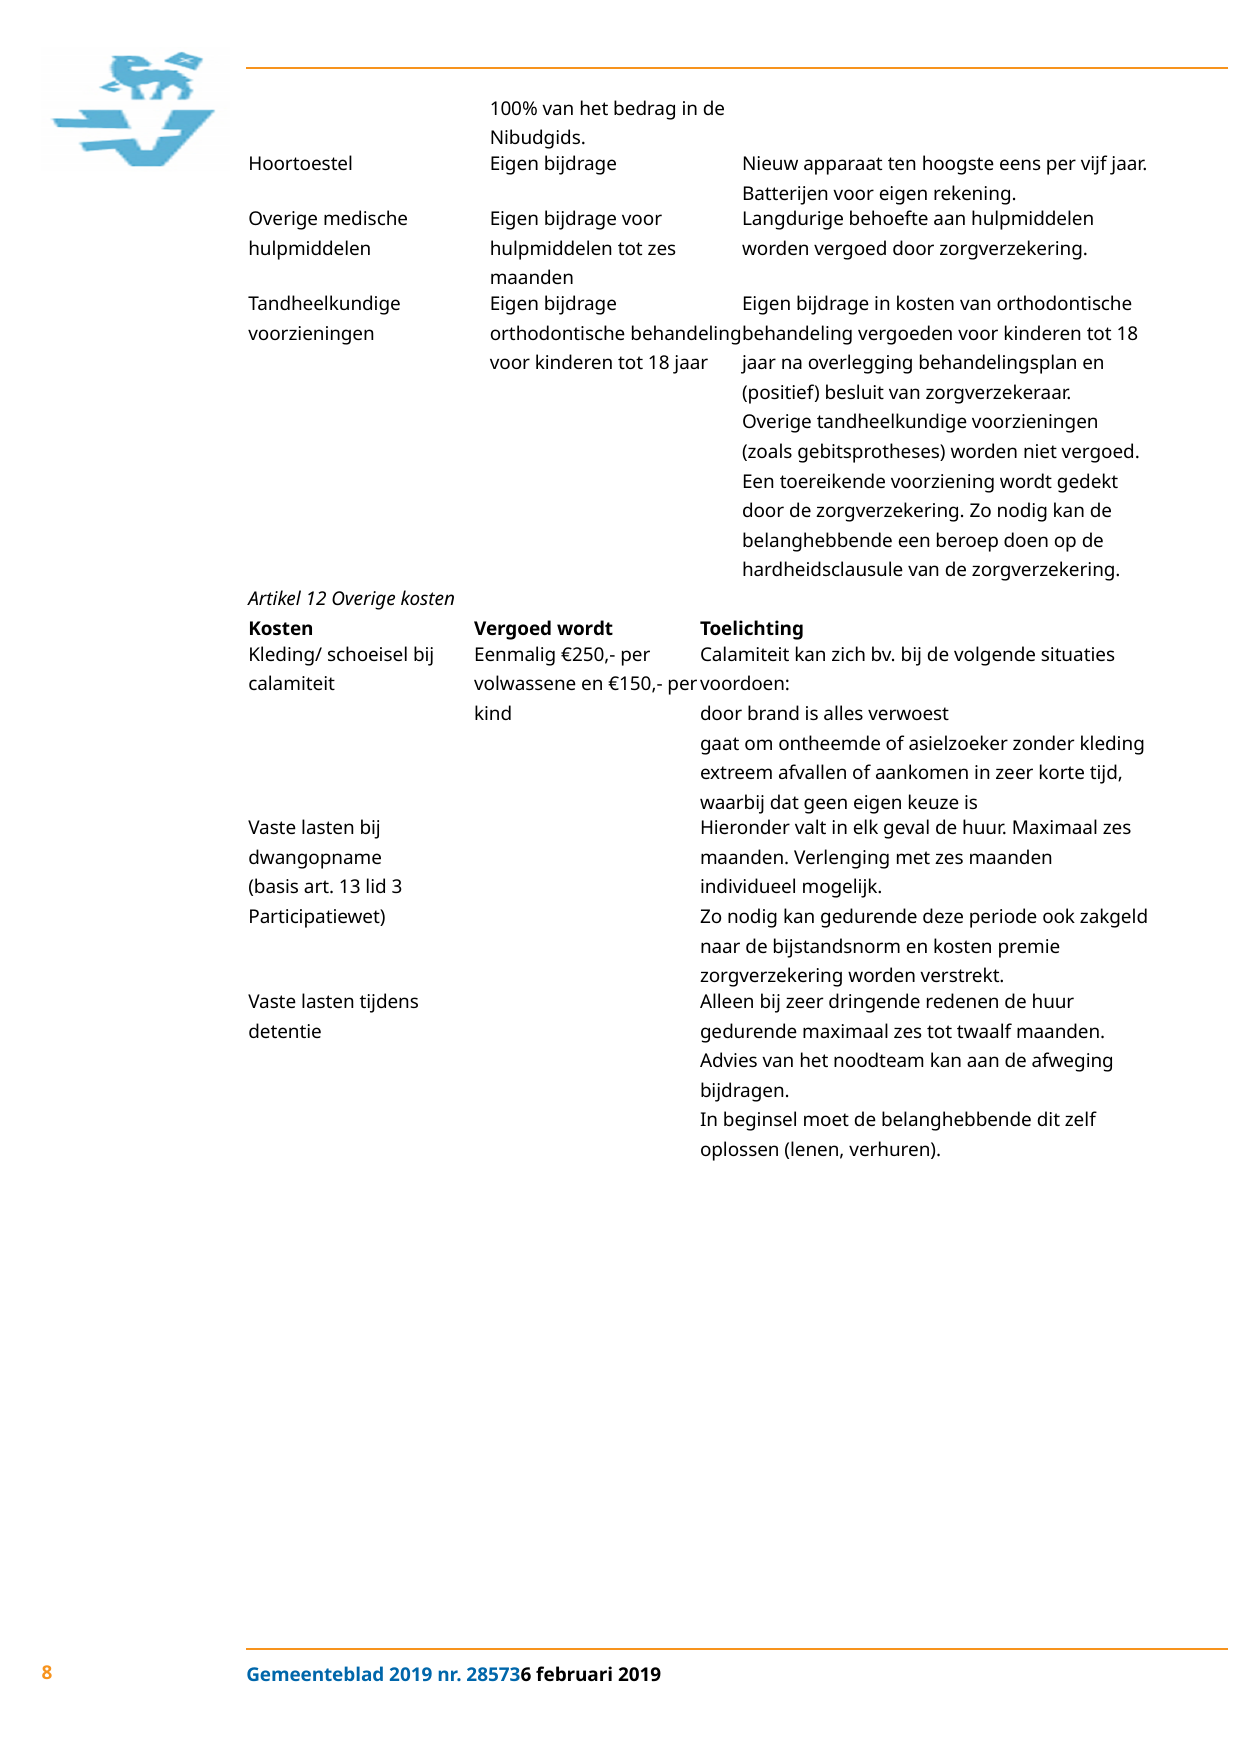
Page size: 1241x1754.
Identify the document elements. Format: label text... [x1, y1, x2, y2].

table_cell Eigen bijdrage orthodontische behandeling voor kinderen tot 18 jaar [490, 290, 742, 582]
table_cell Nieuw apparaat ten hoogste eens per vijf jaar. Batterijen voor eigen rekening. [742, 150, 1152, 205]
table_cell Eigen bijdrage in kosten van orthodontische behandeling vergoeden voor kinderen tot 18 jaar na overlegging behandelingsplan en (positief) besluit van zorgverzekeraar. Overige tandheelkundige voorzieningen (zoals gebitsprotheses) worden niet vergoed. Een toereikende voorziening wordt gedekt door de zorgverzekering. Zo nodig kan de belanghebbende een beroep doen op de hardheidsclausule van de zorgverzekering. [742, 290, 1152, 582]
table_cell Hieronder valt in elk geval de huur. Maximaal zes maanden. Verlenging met zes maanden individueel mogelijk. Zo nodig kan gedurende deze periode ook zakgeld naar de bijstandsnorm en kosten premie zorgverzekering worden verstrekt. [700, 815, 1152, 988]
table_cell Eenmalig €250,- per volwassene en €150,- per kind [474, 641, 700, 814]
table_cell Kleding/ schoeisel bij calamiteit [248, 641, 474, 814]
table_cell Overige medische hulpmiddelen [248, 205, 489, 290]
picture [41, 47, 231, 172]
table_cell Tandheelkundige voorzieningen [248, 290, 489, 582]
table_cell Vaste lasten bij dwangopname (basis art. 13 lid 3 Participatiewet) [248, 815, 474, 988]
table_header Vergoed wordt [474, 615, 700, 641]
table_cell [474, 988, 700, 1162]
table_cell 100% van het bedrag in de Nibudgids. [490, 95, 742, 150]
table_cell Langdurige behoefte aan hulpmiddelen worden vergoed door zorgverzekering. [742, 205, 1152, 290]
table_cell Calamiteit kan zich bv. bij de volgende situaties voordoen: door brand is alles verwoest gaat om ontheemde of asielzoeker zonder kleding extreem afvallen of aankomen in zeer korte tijd, waarbij dat geen eigen keuze is [700, 641, 1152, 814]
table_cell Vaste lasten tijdens detentie [248, 988, 474, 1162]
table_cell Hoortoestel [248, 150, 489, 205]
table_cell Eigen bijdrage voor hulpmiddelen tot zes maanden [490, 205, 742, 290]
table_header Kosten [248, 615, 474, 641]
table_cell Alleen bij zeer dringende redenen de huur gedurende maximaal zes tot twaalf maanden. Advies van het noodteam kan aan de afweging bijdragen. In beginsel moet de belanghebbende dit zelf oplossen (lenen, verhuren). [700, 988, 1152, 1162]
text Artikel 12 Overige kosten [248, 586, 1152, 611]
table_cell [742, 95, 1152, 150]
table_cell [474, 815, 700, 988]
table_header Toelichting [700, 615, 1152, 641]
table_cell [248, 95, 489, 150]
table_cell Eigen bijdrage [490, 150, 742, 205]
